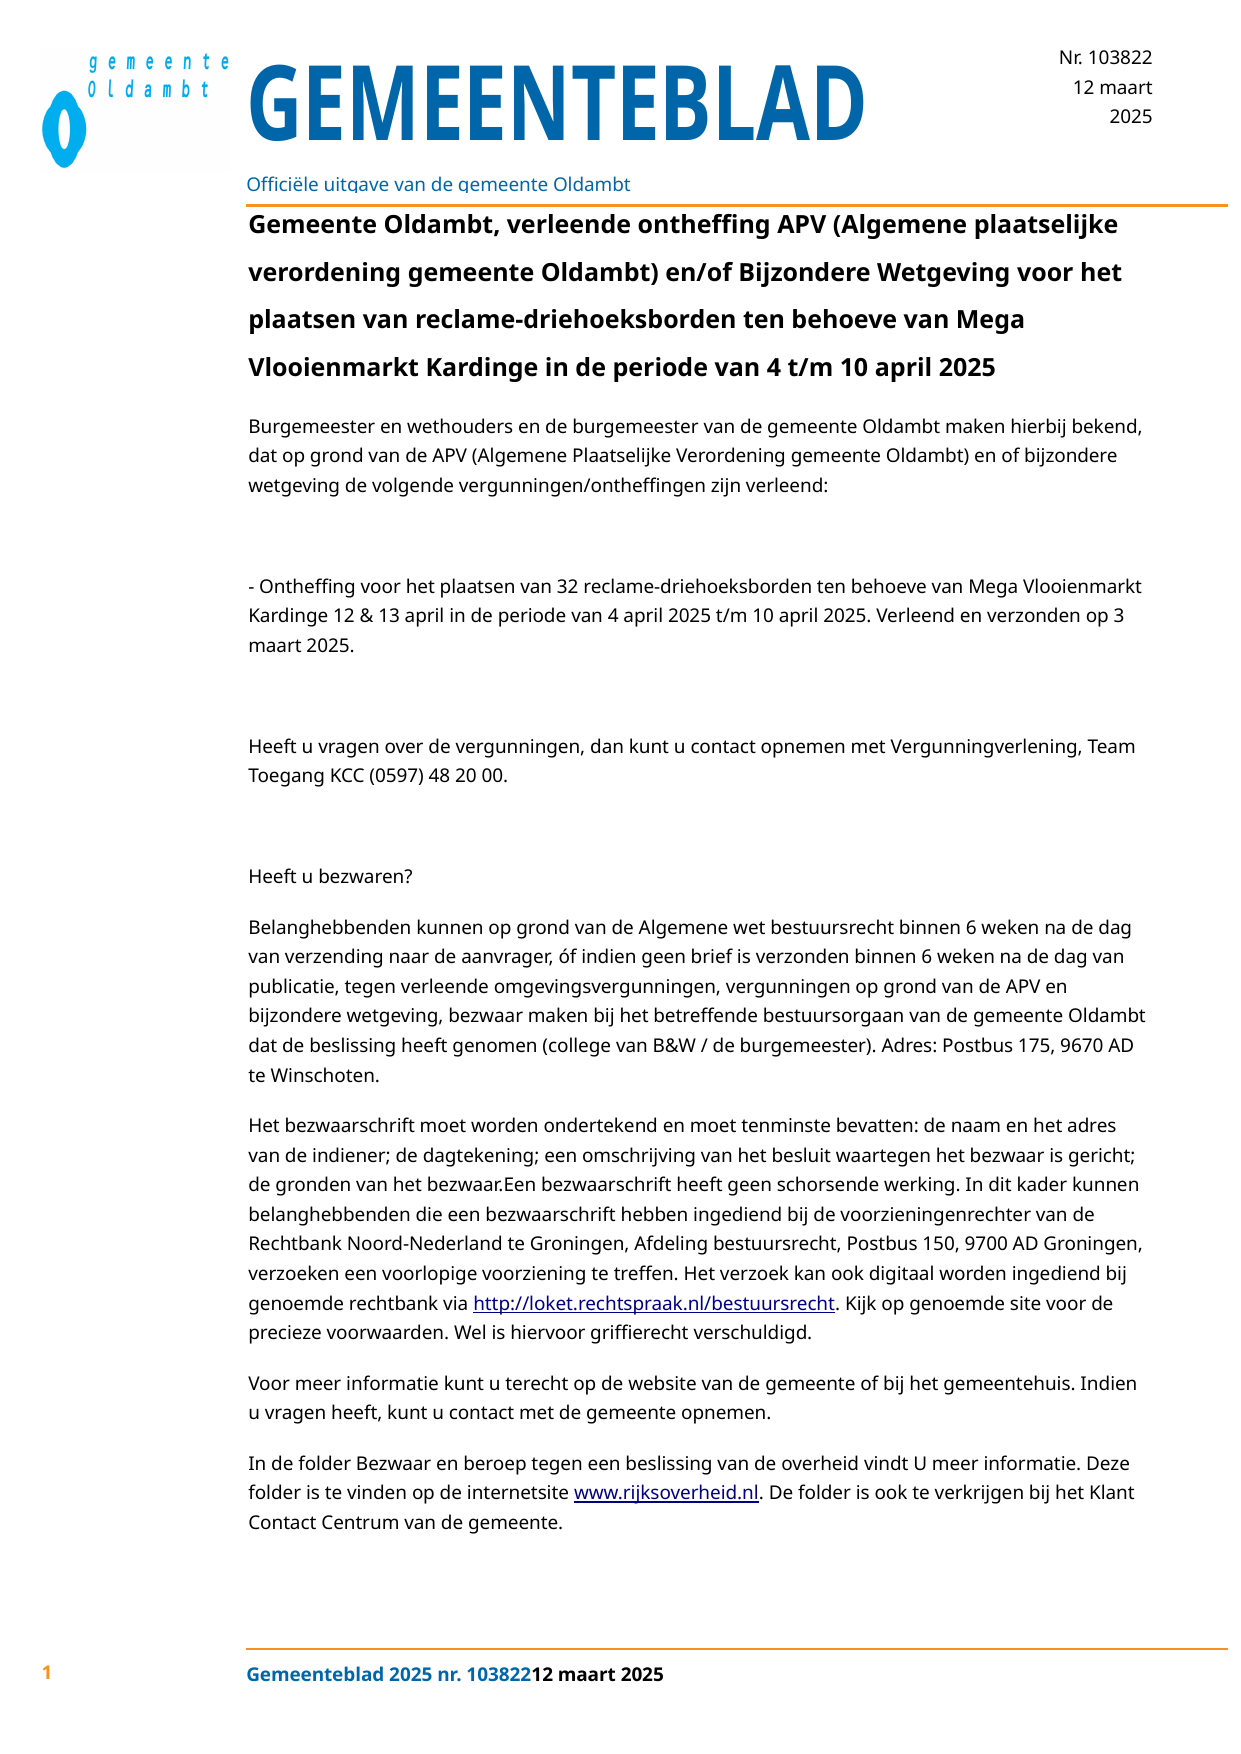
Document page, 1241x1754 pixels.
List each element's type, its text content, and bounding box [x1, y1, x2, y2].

text Heeft u vragen over de vergunningen, dan kunt u contact opnemen met Vergunningverlening, Team Toegang KCC (0597) 48 20 00. [248, 733, 1152, 788]
text Gemeente Oldambt, verleende ontheffing APV (Algemene plaatselijke verordening gemeente Oldambt) en/of Bijzondere Wetgeving voor het plaatsen van reclame-driehoeksborden ten behoeve van Mega Vlooienmarkt Kardinge in de periode van 4 t/m 10 april 2025 [248, 207, 1152, 384]
text Burgemeester en wethouders en de burgemeester van de gemeente Oldambt maken hierbij bekend, dat op grond van de APV (Algemene Plaatselijke Verordening gemeente Oldambt) en of bijzondere wetgeving de volgende vergunningen/ontheffingen zijn verleend: [248, 413, 1152, 498]
picture [41, 47, 231, 172]
text Het bezwaarschrift moet worden ondertekend en moet tenminste bevatten: de naam en het adres van de indiener; de dagtekening; een omschrijving van het besluit waartegen het bezwaar is gericht; de gronden van het bezwaar.Een bezwaarschrift heeft geen schorsende werking. In dit kader kunnen belanghebbenden die een bezwaarschrift hebben ingediend bij de voorzieningenrechter van de Rechtbank Noord-Nederland te Groningen, Afdeling bestuursrecht, Postbus 150, 9700 AD Groningen, verzoeken een voorlopige voorziening te treffen. Het verzoek kan ook digitaal worden ingediend bij genoemde rechtbank via http://loket.rechtspraak.nl/bestuursrecht. Kijk op genoemde site voor de precieze voorwaarden. Wel is hiervoor griffierecht verschuldigd. [248, 1112, 1152, 1345]
text Voor meer informatie kunt u terecht op de website van de gemeente of bij het gemeentehuis. Indien u vragen heeft, kunt u contact met de gemeente opnemen. [248, 1370, 1152, 1425]
text Belanghebbenden kunnen op grond van de Algemene wet bestuursrecht binnen 6 weken na de dag van verzending naar de aanvrager, óf indien geen brief is verzonden binnen 6 weken na de dag van publicatie, tegen verleende omgevingsvergunningen, vergunningen op grond van de APV en bijzondere wetgeving, bezwaar maken bij het betreffende bestuursorgaan van de gemeente Oldambt dat de beslissing heeft genomen (college van B&W / de burgemeester). Adres: Postbus 175, 9670 AD te Winschoten. [248, 914, 1152, 1088]
text In de folder Bezwaar en beroep tegen een beslissing van de overheid vindt U meer informatie. Deze folder is te vinden op de internetsite www.rijksoverheid.nl. De folder is ook te verkrijgen bij het Klant Contact Centrum van de gemeente. [248, 1450, 1152, 1535]
text - Ontheffing voor het plaatsen van 32 reclame-driehoeksborden ten behoeve van Mega Vlooienmarkt Kardinge 12 & 13 april in de periode van 4 april 2025 t/m 10 april 2025. Verleend en verzonden op 3 maart 2025. [248, 573, 1152, 658]
text Heeft u bezwaren? [248, 863, 1152, 889]
